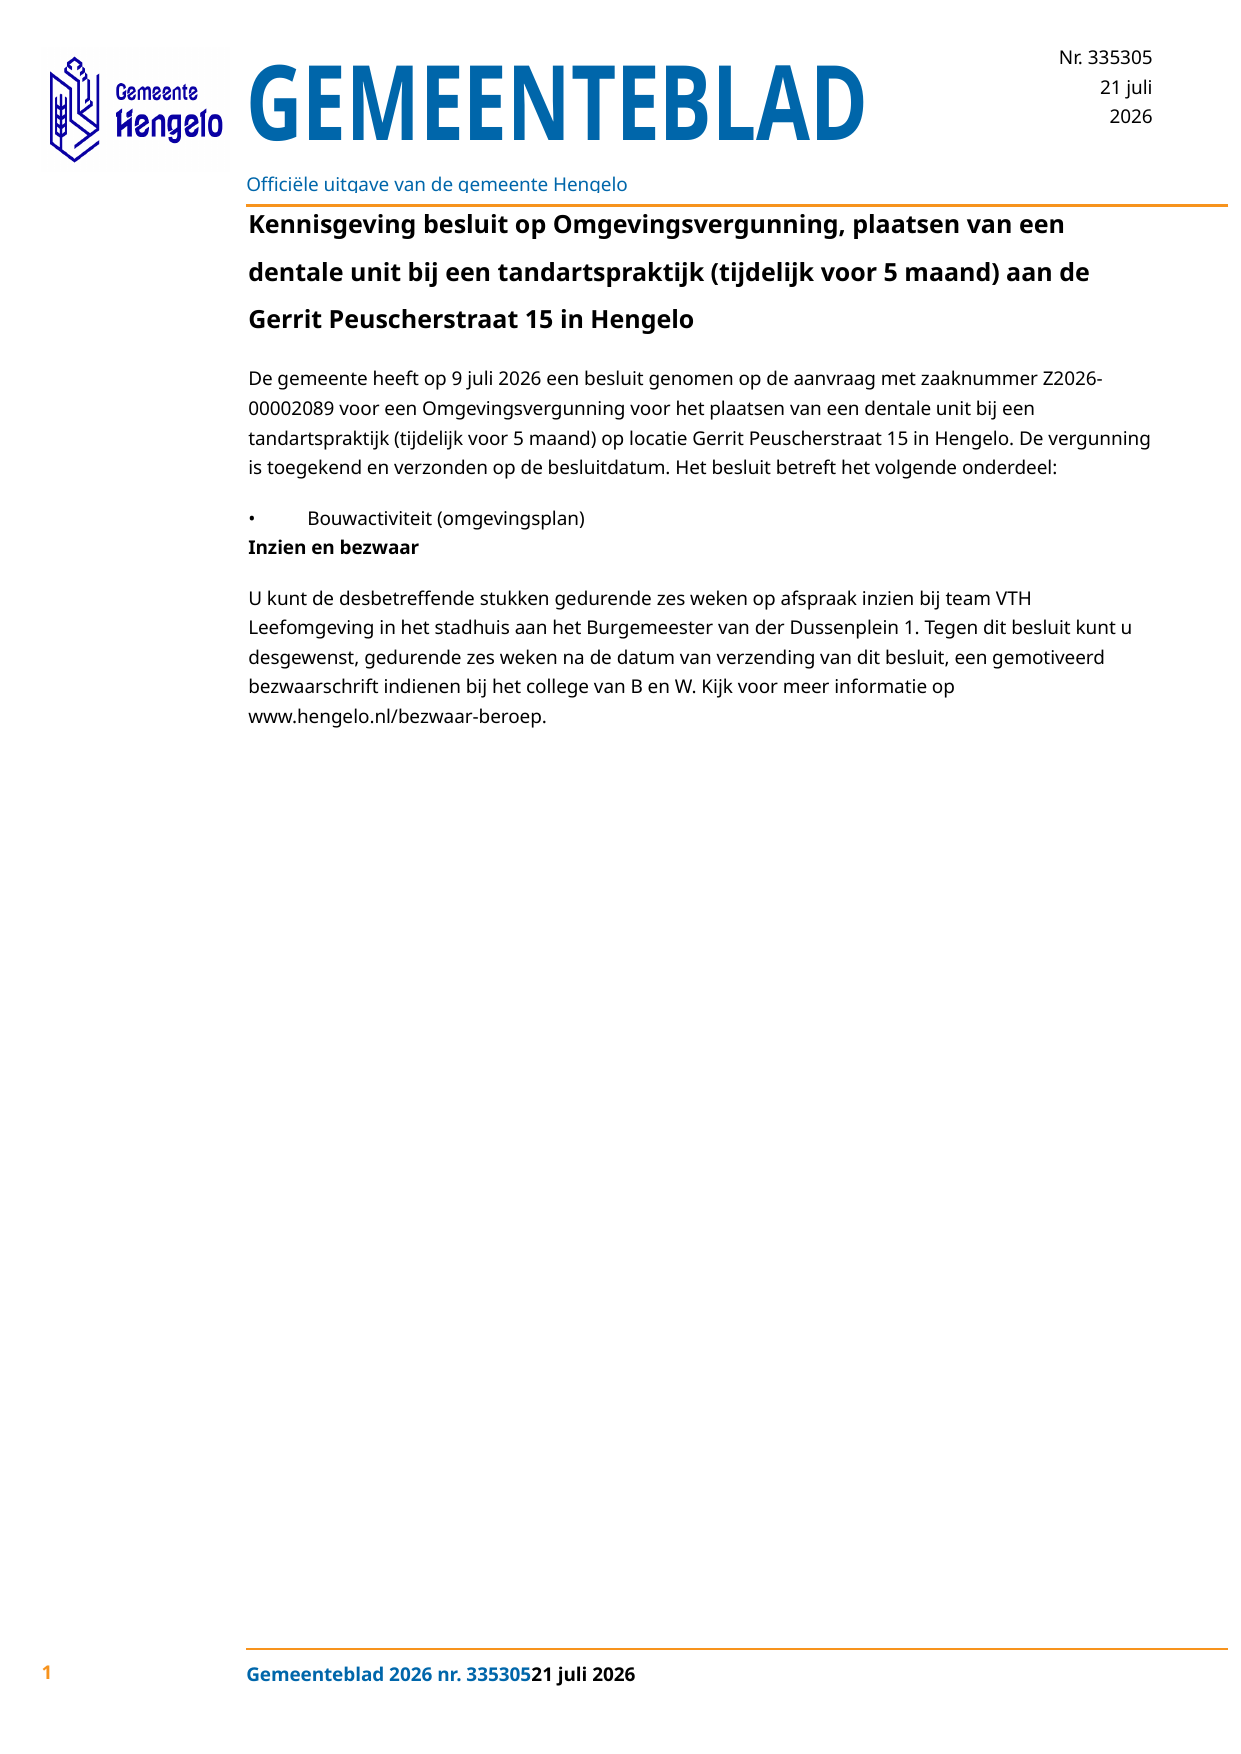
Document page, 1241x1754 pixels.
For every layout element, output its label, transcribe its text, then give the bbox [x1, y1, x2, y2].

picture [41, 47, 231, 172]
text U kunt de desbetreffende stukken gedurende zes weken op afspraak inzien bij team VTH Leefomgeving in het stadhuis aan het Burgemeester van der Dussenplein 1. Tegen dit besluit kunt u desgewenst, gedurende zes weken na de datum van verzending van dit besluit, een gemotiveerd bezwaarschrift indienen bij het college van B en W. Kijk voor meer informatie op www.hengelo.nl/bezwaar-beroep. [248, 585, 1152, 729]
list Bouwactiviteit (omgevingsplan) [248, 505, 1152, 530]
text De gemeente heeft op 9 juli 2026 een besluit genomen op de aanvraag met zaaknummer Z2026-00002089 voor een Omgevingsvergunning voor het plaatsen van een dentale unit bij een tandartspraktijk (tijdelijk voor 5 maand) op locatie Gerrit Peuscherstraat 15 in Hengelo. De vergunning is toegekend en verzonden op de besluitdatum. Het besluit betreft het volgende onderdeel: [248, 366, 1152, 480]
text Kennisgeving besluit op Omgevingsvergunning, plaatsen van een dentale unit bij een tandartspraktijk (tijdelijk voor 5 maand) aan de Gerrit Peuscherstraat 15 in Hengelo [248, 207, 1152, 336]
text Inzien en bezwaar [248, 534, 1152, 560]
